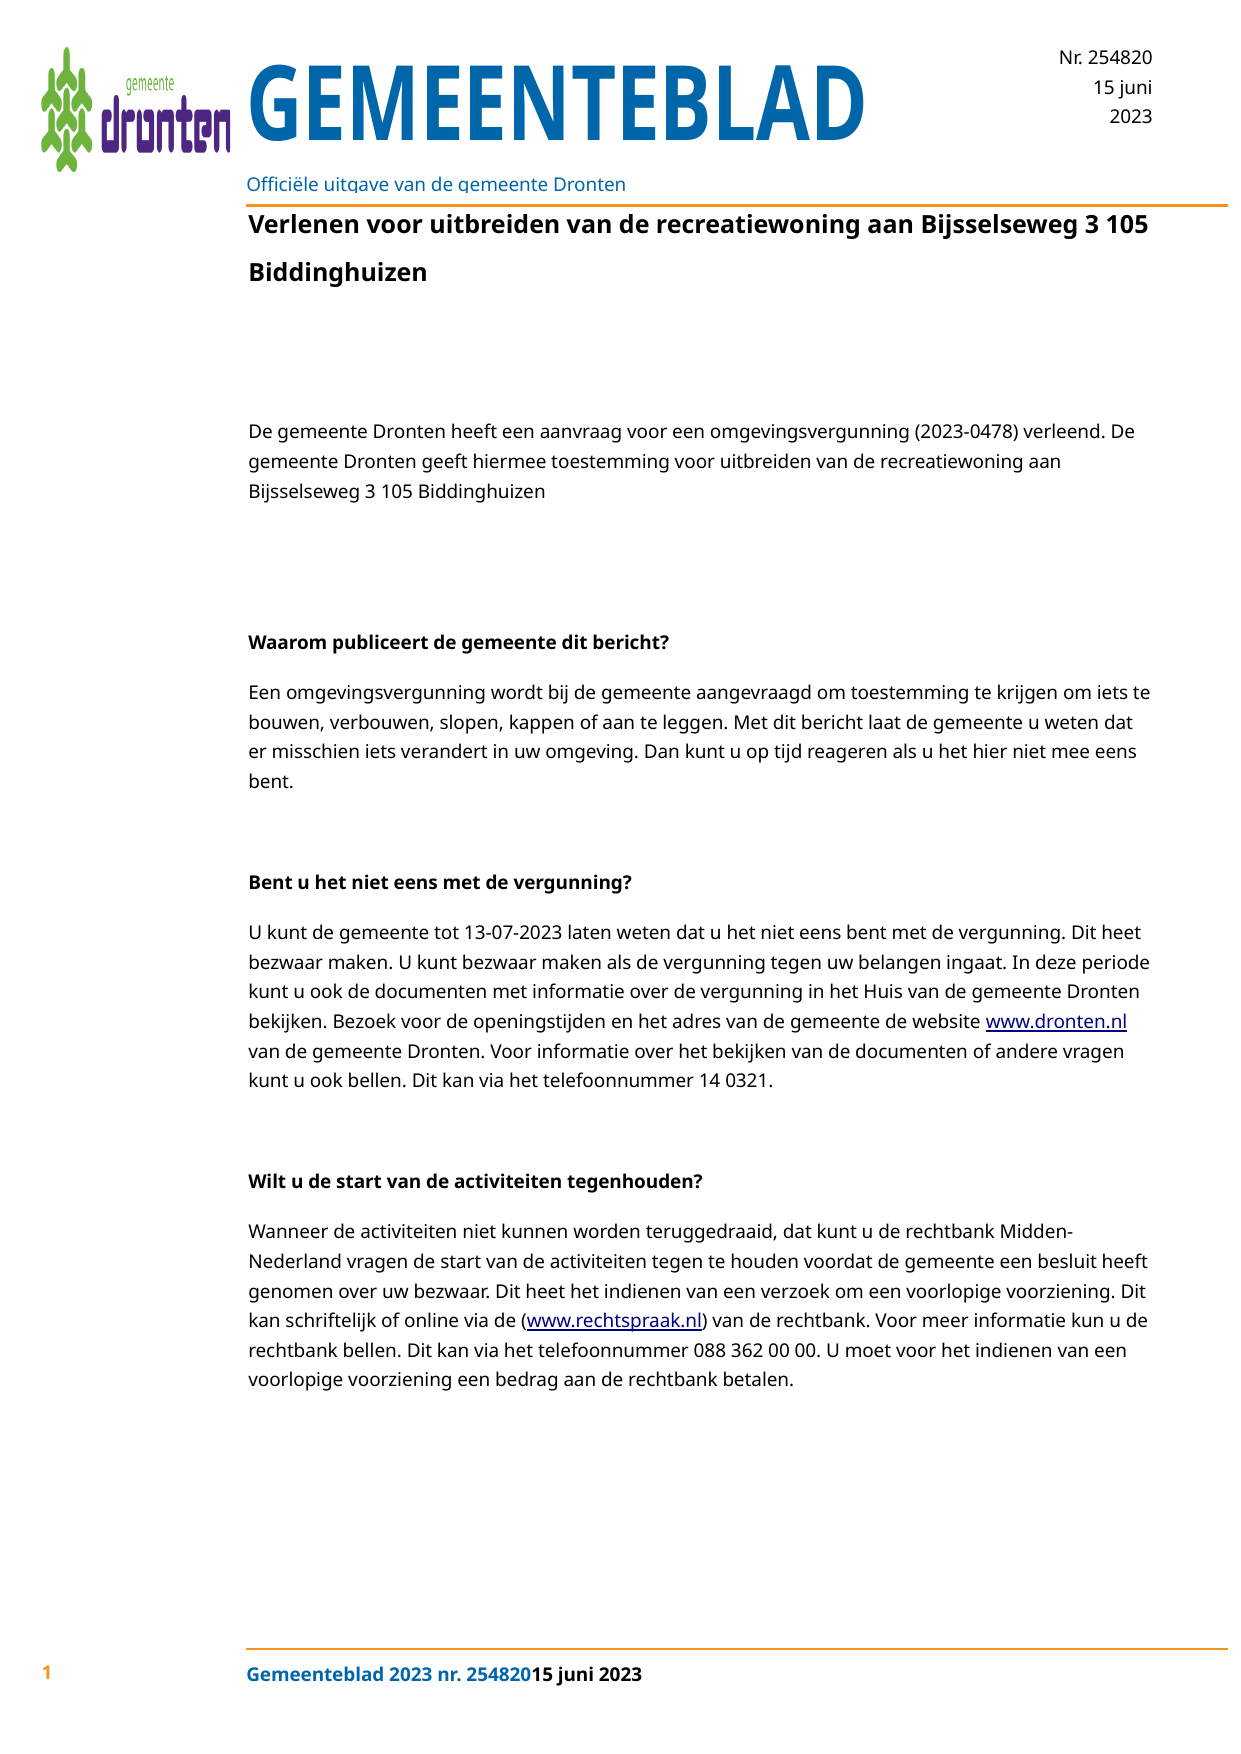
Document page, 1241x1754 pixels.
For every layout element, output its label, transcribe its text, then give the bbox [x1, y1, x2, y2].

text Een omgevingsvergunning wordt bij de gemeente aangevraagd om toestemming te krijgen om iets te bouwen, verbouwen, slopen, kappen of aan te leggen. Met dit bericht laat de gemeente u weten dat er misschien iets verandert in uw omgeving. Dan kunt u op tijd reageren als u het hier niet mee eens bent. [248, 679, 1152, 794]
text Bent u het niet eens met de vergunning? [248, 869, 1152, 895]
text Verlenen voor uitbreiden van de recreatiewoning aan Bijsselseweg 3 105 Biddinghuizen [248, 207, 1152, 288]
text De gemeente Dronten heeft een aanvraag voor een omgevingsvergunning (2023-0478) verleend. De gemeente Dronten geeft hiermee toestemming voor uitbreiden van de recreatiewoning aan Bijsselseweg 3 105 Biddinghuizen [248, 419, 1152, 504]
text Waarom publiceert de gemeente dit bericht? [248, 629, 1152, 655]
picture [41, 47, 231, 172]
text U kunt de gemeente tot 13-07-2023 laten weten dat u het niet eens bent met de vergunning. Dit heet bezwaar maken. U kunt bezwaar maken als de vergunning tegen uw belangen ingaat. In deze periode kunt u ook de documenten met informatie over de vergunning in het Huis van de gemeente Dronten bekijken. Bezoek voor de openingstijden en het adres van de gemeente de website www.dronten.nl van de gemeente Dronten. Voor informatie over het bekijken van de documenten of andere vragen kunt u ook bellen. Dit kan via het telefoonnummer 14 0321. [248, 919, 1152, 1093]
text Wanneer de activiteiten niet kunnen worden teruggedraaid, dat kunt u de rechtbank Midden-Nederland vragen de start van de activiteiten tegen te houden voordat de gemeente een besluit heeft genomen over uw bezwaar. Dit heet het indienen van een verzoek om een voorlopige voorziening. Dit kan schriftelijk of online via de (www.rechtspraak.nl) van de rechtbank. Voor meer informatie kun u de rechtbank bellen. Dit kan via het telefoonnummer 088 362 00 00. U moet voor het indienen van een voorlopige voorziening een bedrag aan de rechtbank betalen. [248, 1219, 1152, 1392]
text Wilt u de start van de activiteiten tegenhouden? [248, 1168, 1152, 1194]
